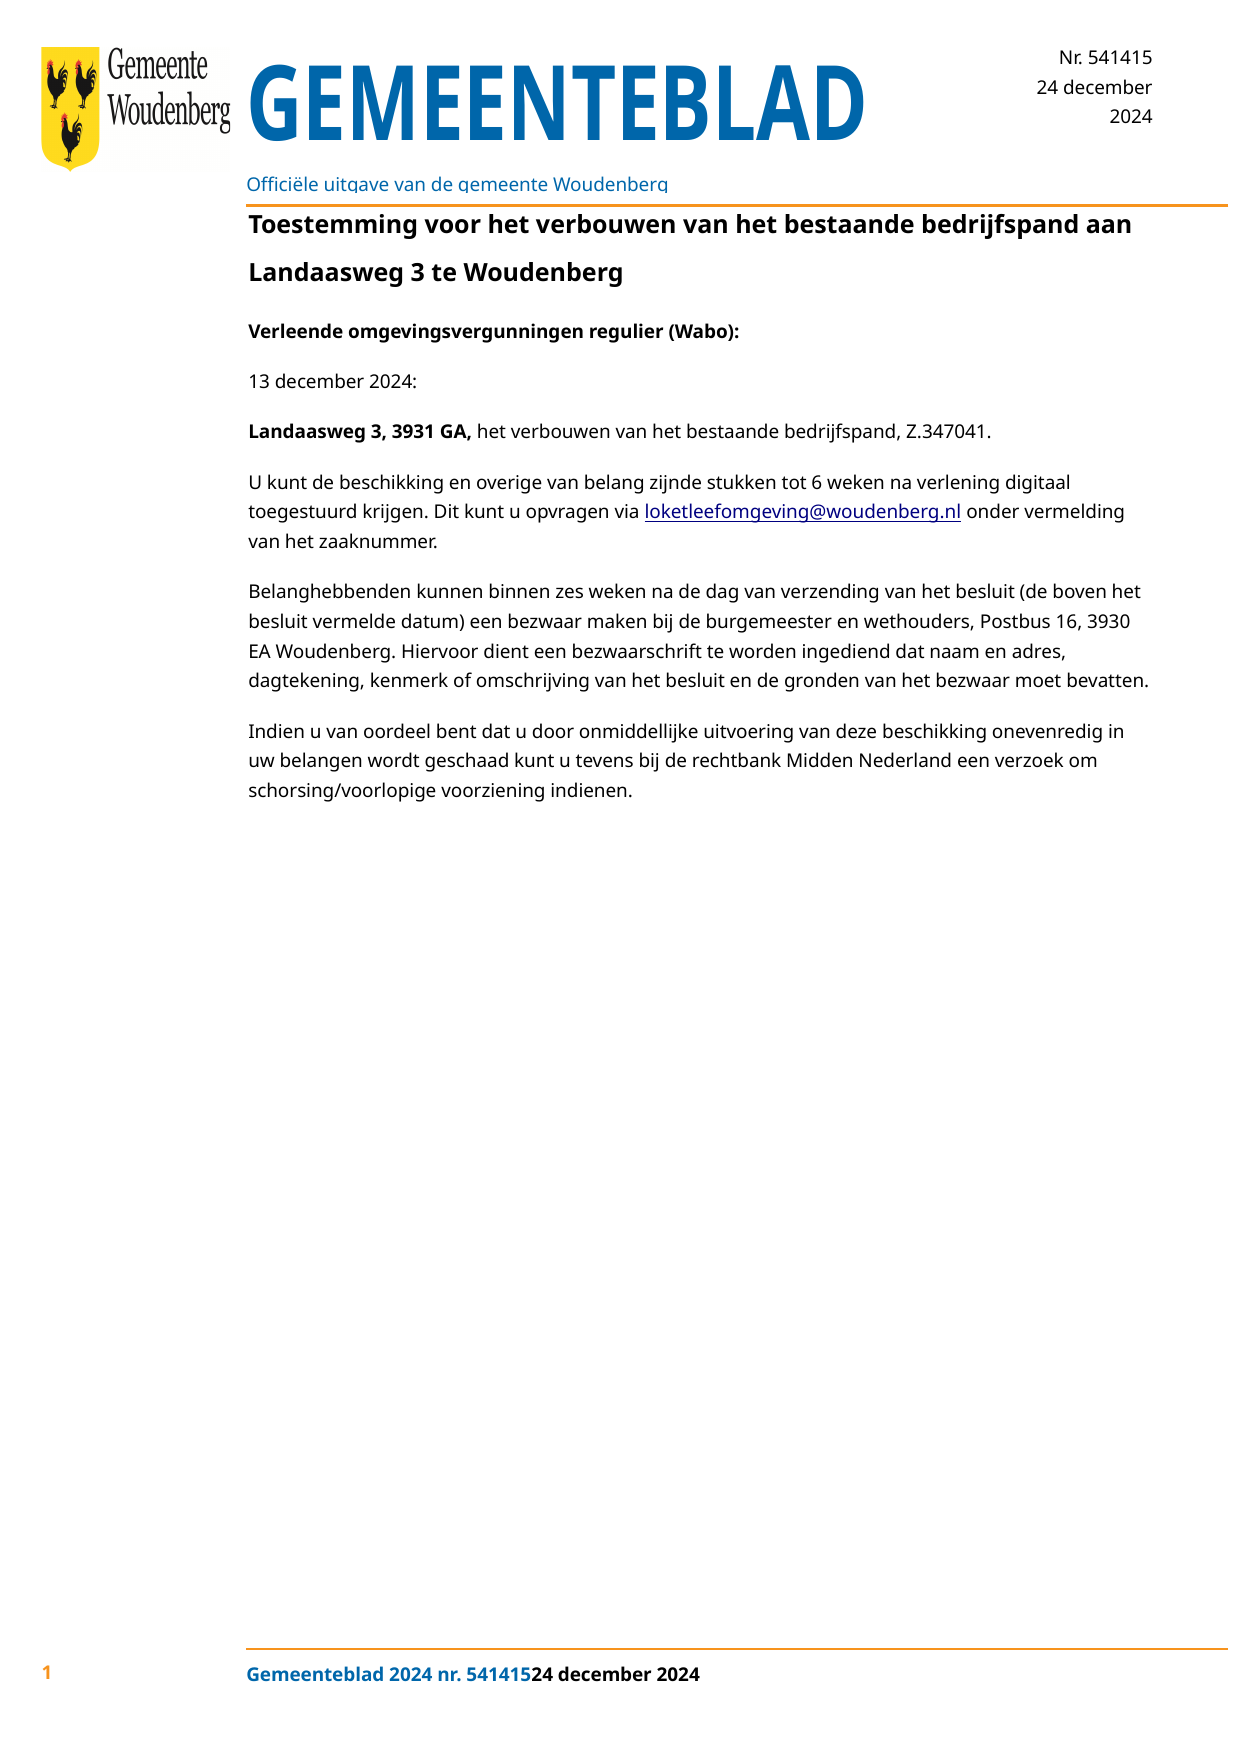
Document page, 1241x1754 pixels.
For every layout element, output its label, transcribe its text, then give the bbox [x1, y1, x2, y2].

text 13 december 2024: [248, 368, 1152, 394]
text Indien u van oordeel bent dat u door onmiddellijke uitvoering van deze beschikking onevenredig in uw belangen wordt geschaad kunt u tevens bij de rechtbank Midden Nederland een verzoek om schorsing/voorlopige voorziening indienen. [248, 718, 1152, 803]
text Belanghebbenden kunnen binnen zes weken na de dag van verzending van het besluit (de boven het besluit vermelde datum) een bezwaar maken bij de burgemeester en wethouders, Postbus 16, 3930 EA Woudenberg. Hiervoor dient een bezwaarschrift te worden ingediend dat naam en adres, dagtekening, kenmerk of omschrijving van het besluit en de gronden van het bezwaar moet bevatten. [248, 579, 1152, 693]
text Toestemming voor het verbouwen van het bestaande bedrijfspand aan Landaasweg 3 te Woudenberg [248, 207, 1152, 288]
text Landaasweg 3, 3931 GA, het verbouwen van het bestaande bedrijfspand, Z.347041. [248, 419, 1152, 444]
text U kunt de beschikking en overige van belang zijnde stukken tot 6 weken na verlening digitaal toegestuurd krijgen. Dit kunt u opvragen via loketleefomgeving@woudenberg.nl onder vermelding van het zaaknummer. [248, 469, 1152, 554]
picture [41, 47, 231, 172]
text Verleende omgevingsvergunningen regulier (Wabo): [248, 318, 1152, 344]
